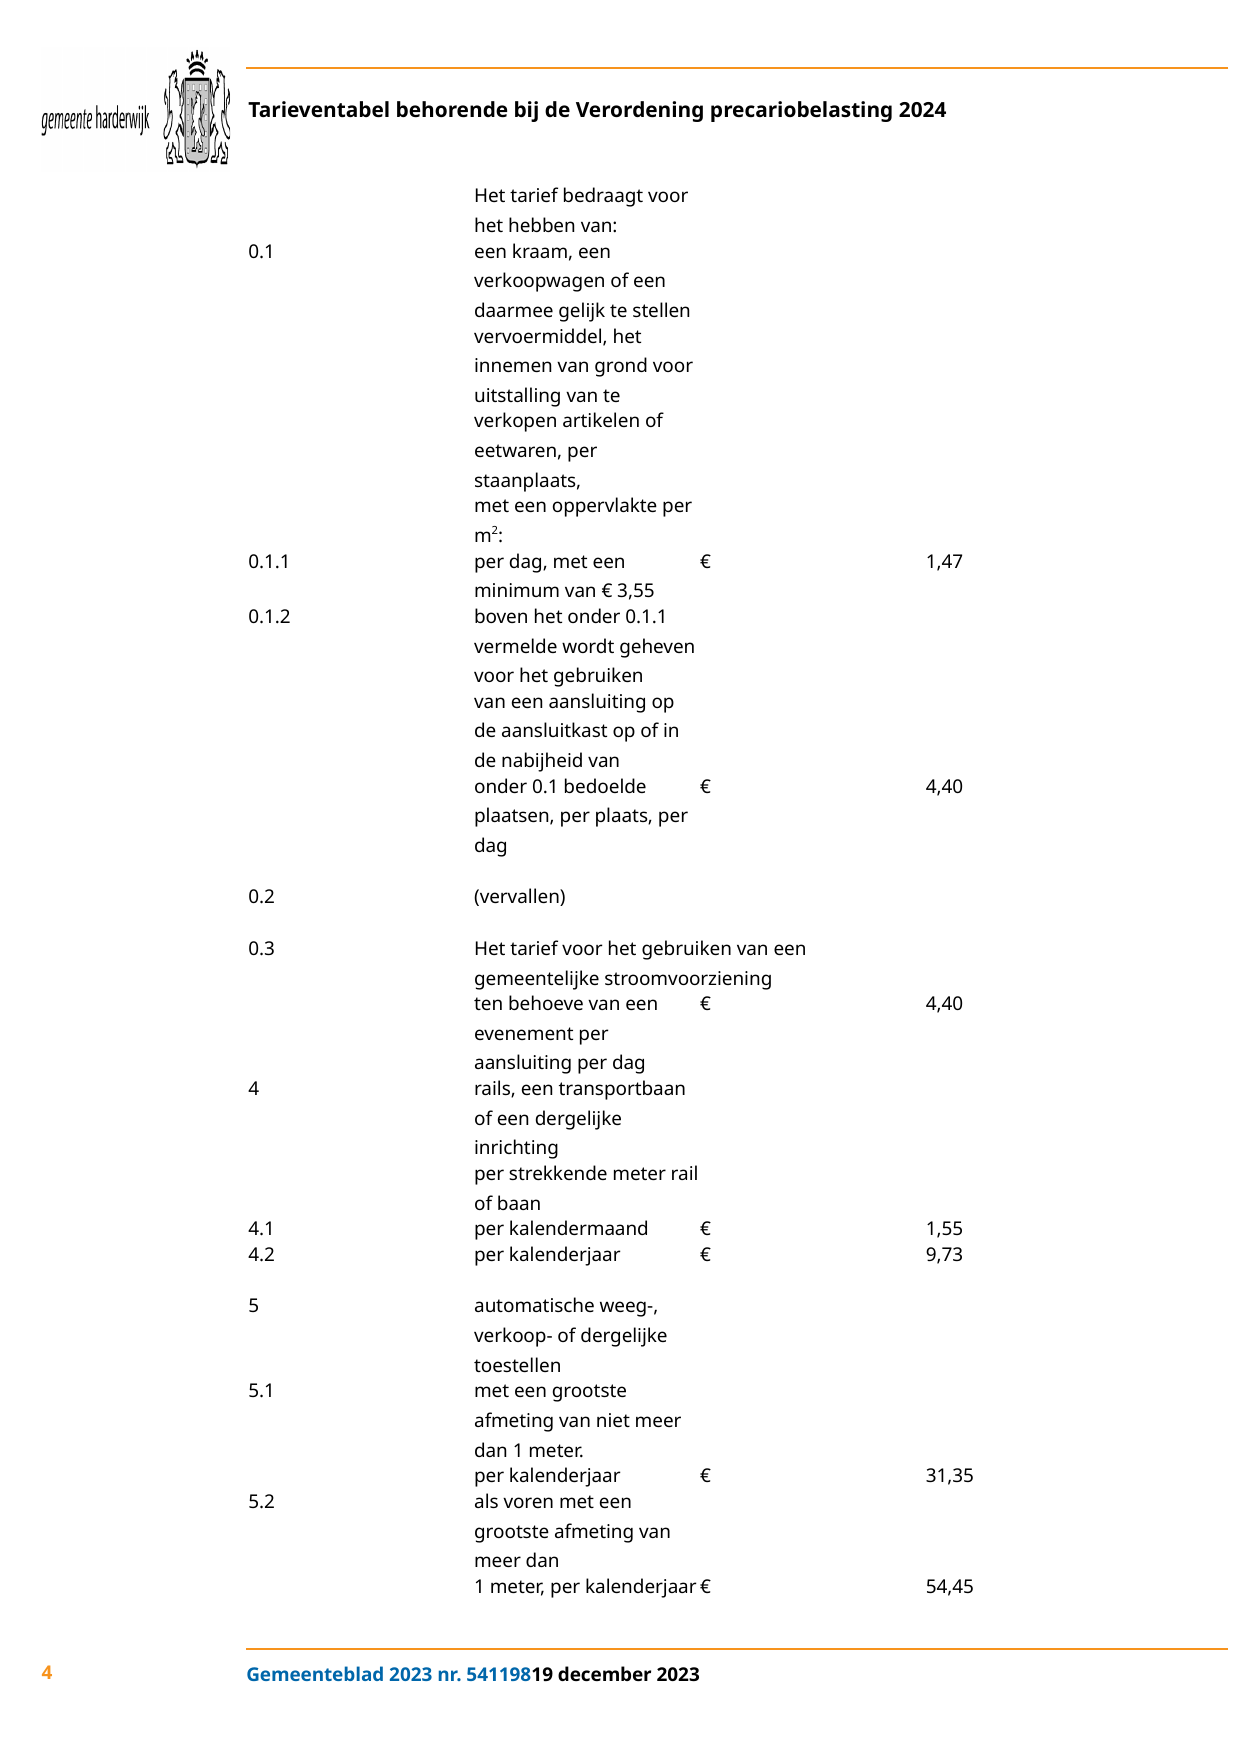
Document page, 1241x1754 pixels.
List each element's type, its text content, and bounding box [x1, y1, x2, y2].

table_cell 0.2 [248, 884, 474, 909]
table_cell 1,47 [926, 548, 1152, 603]
table_cell [926, 1267, 1152, 1293]
table_cell [248, 688, 474, 773]
table_cell [248, 1463, 474, 1488]
table_cell per kalendermaand [474, 1216, 700, 1241]
table_cell ten behoeve van een evenement per aansluiting per dag [474, 990, 700, 1075]
table_cell 0.1.2 [248, 603, 474, 688]
table_header [926, 183, 1152, 238]
table_cell [926, 238, 1152, 323]
table_cell [248, 1160, 474, 1216]
table_cell 9,73 [926, 1241, 1152, 1267]
table_cell [248, 408, 474, 493]
table_cell [926, 884, 1152, 909]
table_cell € [700, 1573, 926, 1599]
table_cell [700, 884, 926, 909]
table_cell [700, 1293, 926, 1378]
table_header [248, 183, 474, 238]
table_cell [474, 909, 700, 935]
table_cell (vervallen) [474, 884, 700, 909]
table_cell 31,35 [926, 1463, 1152, 1488]
table_cell [926, 909, 1152, 935]
table_cell [926, 858, 1152, 884]
table_cell 4.1 [248, 1216, 474, 1241]
table_cell [700, 1488, 926, 1573]
table_cell als voren met een grootste afmeting van meer dan [474, 1488, 700, 1573]
table_cell per strekkende meter rail of baan [474, 1160, 700, 1216]
table_cell [248, 990, 474, 1075]
table_cell [700, 1075, 926, 1160]
table_cell met een grootste afmeting van niet meer dan 1 meter. [474, 1378, 700, 1462]
table_cell 4,40 [926, 990, 1152, 1075]
table_cell vervoermiddel, het innemen van grond voor uitstalling van te [474, 323, 700, 408]
table_cell € [700, 1216, 926, 1241]
table_cell Het tarief voor het gebruiken van een gemeentelijke stroomvoorziening [474, 935, 926, 990]
table_cell [474, 1267, 700, 1293]
table_cell [248, 1267, 474, 1293]
table_cell [248, 773, 474, 858]
table_cell 4.2 [248, 1241, 474, 1267]
table_cell 5 [248, 1293, 474, 1378]
table_cell [248, 858, 474, 884]
text Tarieventabel behorende bij de Verordening precariobelasting 2024 [248, 95, 1152, 123]
table_cell met een oppervlakte per m2: [474, 493, 700, 548]
table_cell rails, een transportbaan of een dergelijke inrichting [474, 1075, 700, 1160]
table_cell van een aansluiting op de aansluitkast op of in de nabijheid van [474, 688, 700, 773]
table_cell 1 meter, per kalenderjaar [474, 1573, 700, 1599]
table_cell [926, 1160, 1152, 1216]
table_cell boven het onder 0.1.1 vermelde wordt geheven voor het gebruiken [474, 603, 700, 688]
table_cell 1,55 [926, 1216, 1152, 1241]
table_header [700, 183, 926, 238]
table_cell 54,45 [926, 1573, 1152, 1599]
table_cell [926, 408, 1152, 493]
table_cell [926, 323, 1152, 408]
table_cell [700, 1378, 926, 1462]
table_cell 4,40 [926, 773, 1152, 858]
picture [41, 47, 231, 172]
table_cell € [700, 990, 926, 1075]
table_cell [700, 858, 926, 884]
table_cell per kalenderjaar [474, 1241, 700, 1267]
table_cell € [700, 1463, 926, 1488]
table_cell € [700, 1241, 926, 1267]
table_cell [700, 493, 926, 548]
table_cell 0.3 [248, 935, 474, 990]
table_cell 4 [248, 1075, 474, 1160]
table_cell [700, 238, 926, 323]
table_cell [926, 1293, 1152, 1378]
table_cell verkopen artikelen of eetwaren, per staanplaats, [474, 408, 700, 493]
table_cell [474, 858, 700, 884]
table_cell onder 0.1 bedoelde plaatsen, per plaats, per dag [474, 773, 700, 858]
table_cell € [700, 548, 926, 603]
table_cell 5.1 [248, 1378, 474, 1462]
table_cell [700, 1267, 926, 1293]
table_cell [926, 493, 1152, 548]
table_cell [926, 1378, 1152, 1462]
table_cell [700, 323, 926, 408]
table_header Het tarief bedraagt voor het hebben van: [474, 183, 700, 238]
table_cell [700, 688, 926, 773]
table_cell [248, 1573, 474, 1599]
table_cell [926, 688, 1152, 773]
table_cell [926, 935, 1152, 990]
table_cell 0.1 [248, 238, 474, 323]
table_cell [248, 323, 474, 408]
table_cell [248, 909, 474, 935]
table_cell [248, 493, 474, 548]
table_cell [700, 909, 926, 935]
table_cell per dag, met een minimum van € 3,55 [474, 548, 700, 603]
table_cell [926, 603, 1152, 688]
table_cell een kraam, een verkoopwagen of een daarmee gelijk te stellen [474, 238, 700, 323]
table_cell [926, 1488, 1152, 1573]
table_cell € [700, 773, 926, 858]
table_cell 0.1.1 [248, 548, 474, 603]
table_cell [926, 1075, 1152, 1160]
table_cell [700, 408, 926, 493]
table_cell 5.2 [248, 1488, 474, 1573]
table_cell [700, 603, 926, 688]
table_cell automatische weeg-, verkoop- of dergelijke toestellen [474, 1293, 700, 1378]
table_cell [700, 1160, 926, 1216]
table_cell per kalenderjaar [474, 1463, 700, 1488]
